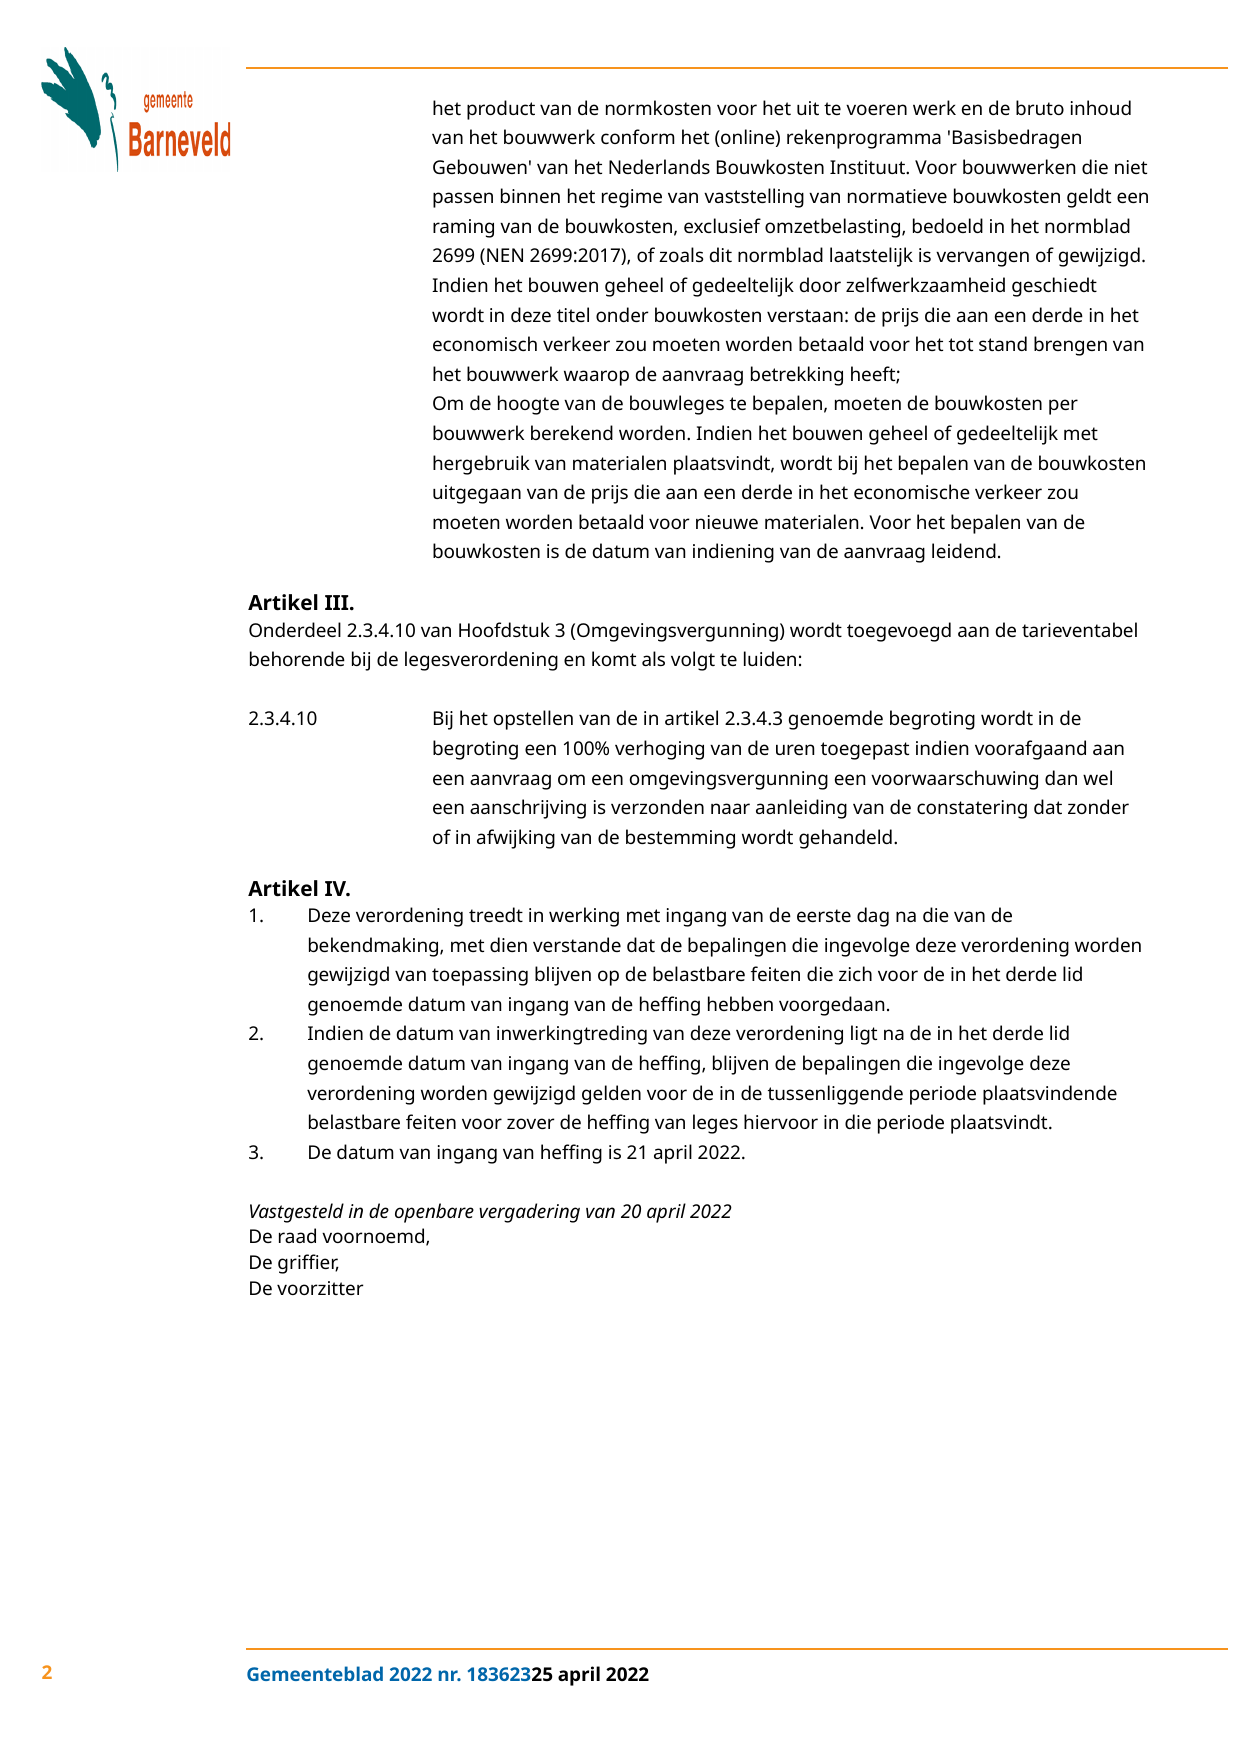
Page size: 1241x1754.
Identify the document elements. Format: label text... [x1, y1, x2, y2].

table_header Bij het opstellen van de in artikel 2.3.4.3 genoemde begroting wordt in de begroting een 100% verhoging van de uren toegepast indien voorafgaand aan een aanvraag om een omgevingsvergunning een voorwaarschuwing dan wel een aanschrijving is verzonden naar aanleiding van de constatering dat zonder of in afwijking van de bestemming wordt gehandeld. [432, 706, 1152, 850]
list De datum van ingang van heffing is 21 april 2022. [248, 1139, 1152, 1164]
picture [41, 47, 231, 172]
text Onderdeel 2.3.4.10 van Hoofdstuk 3 (Omgevingsvergunning) wordt toegevoegd aan de tarieventabel behorende bij de legesverordening en komt als volgt te luiden: [248, 617, 1152, 672]
list Indien de datum van inwerkingtreding van deze verordening ligt na de in het derde lid genoemde datum van ingang van de heffing, blijven de bepalingen die ingevolge deze verordening worden gewijzigd gelden voor de in de tussenliggende periode plaatsvindende belastbare feiten voor zover de heffing van leges hiervoor in die periode plaatsvindt. [248, 1021, 1152, 1135]
text De raad voornoemd, [248, 1224, 1152, 1249]
text Artikel III. [248, 588, 1152, 617]
text De griffier, [248, 1249, 1152, 1275]
text Artikel IV. [248, 874, 1152, 902]
text De voorzitter [248, 1275, 1152, 1301]
text Vastgesteld in de openbare vergadering van 20 april 2022 [248, 1198, 1152, 1224]
table_header 2.3.4.10 [248, 706, 432, 850]
list Deze verordening treedt in werking met ingang van de eerste dag na die van de bekendmaking, met dien verstande dat de bepalingen die ingevolge deze verordening worden gewijzigd van toepassing blijven op de belastbare feiten die zich voor de in het derde lid genoemde datum van ingang van de heffing hebben voorgedaan. [248, 902, 1152, 1017]
table_cell het product van de normkosten voor het uit te voeren werk en de bruto inhoud van het bouwwerk conform het (online) rekenprogramma 'Basisbedragen Gebouwen' van het Nederlands Bouwkosten Instituut. Voor bouwwerken die niet passen binnen het regime van vaststelling van normatieve bouwkosten geldt een raming van de bouwkosten, exclusief omzetbelasting, bedoeld in het normblad 2699 (NEN 2699:2017), of zoals dit normblad laatstelijk is vervangen of gewijzigd. Indien het bouwen geheel of gedeeltelijk door zelfwerkzaamheid geschiedt wordt in deze titel onder bouwkosten verstaan: de prijs die aan een derde in het economisch verkeer zou moeten worden betaald voor het tot stand brengen van het bouwwerk waarop de aanvraag betrekking heeft; Om de hoogte van de bouwleges te bepalen, moeten de bouwkosten per bouwwerk berekend worden. Indien het bouwen geheel of gedeeltelijk met hergebruik van materialen plaatsvindt, wordt bij het bepalen van de bouwkosten uitgegaan van de prijs die aan een derde in het economische verkeer zou moeten worden betaald voor nieuwe materialen. Voor het bepalen van de bouwkosten is de datum van indiening van de aanvraag leidend. [432, 95, 1152, 564]
table_cell [248, 95, 432, 564]
